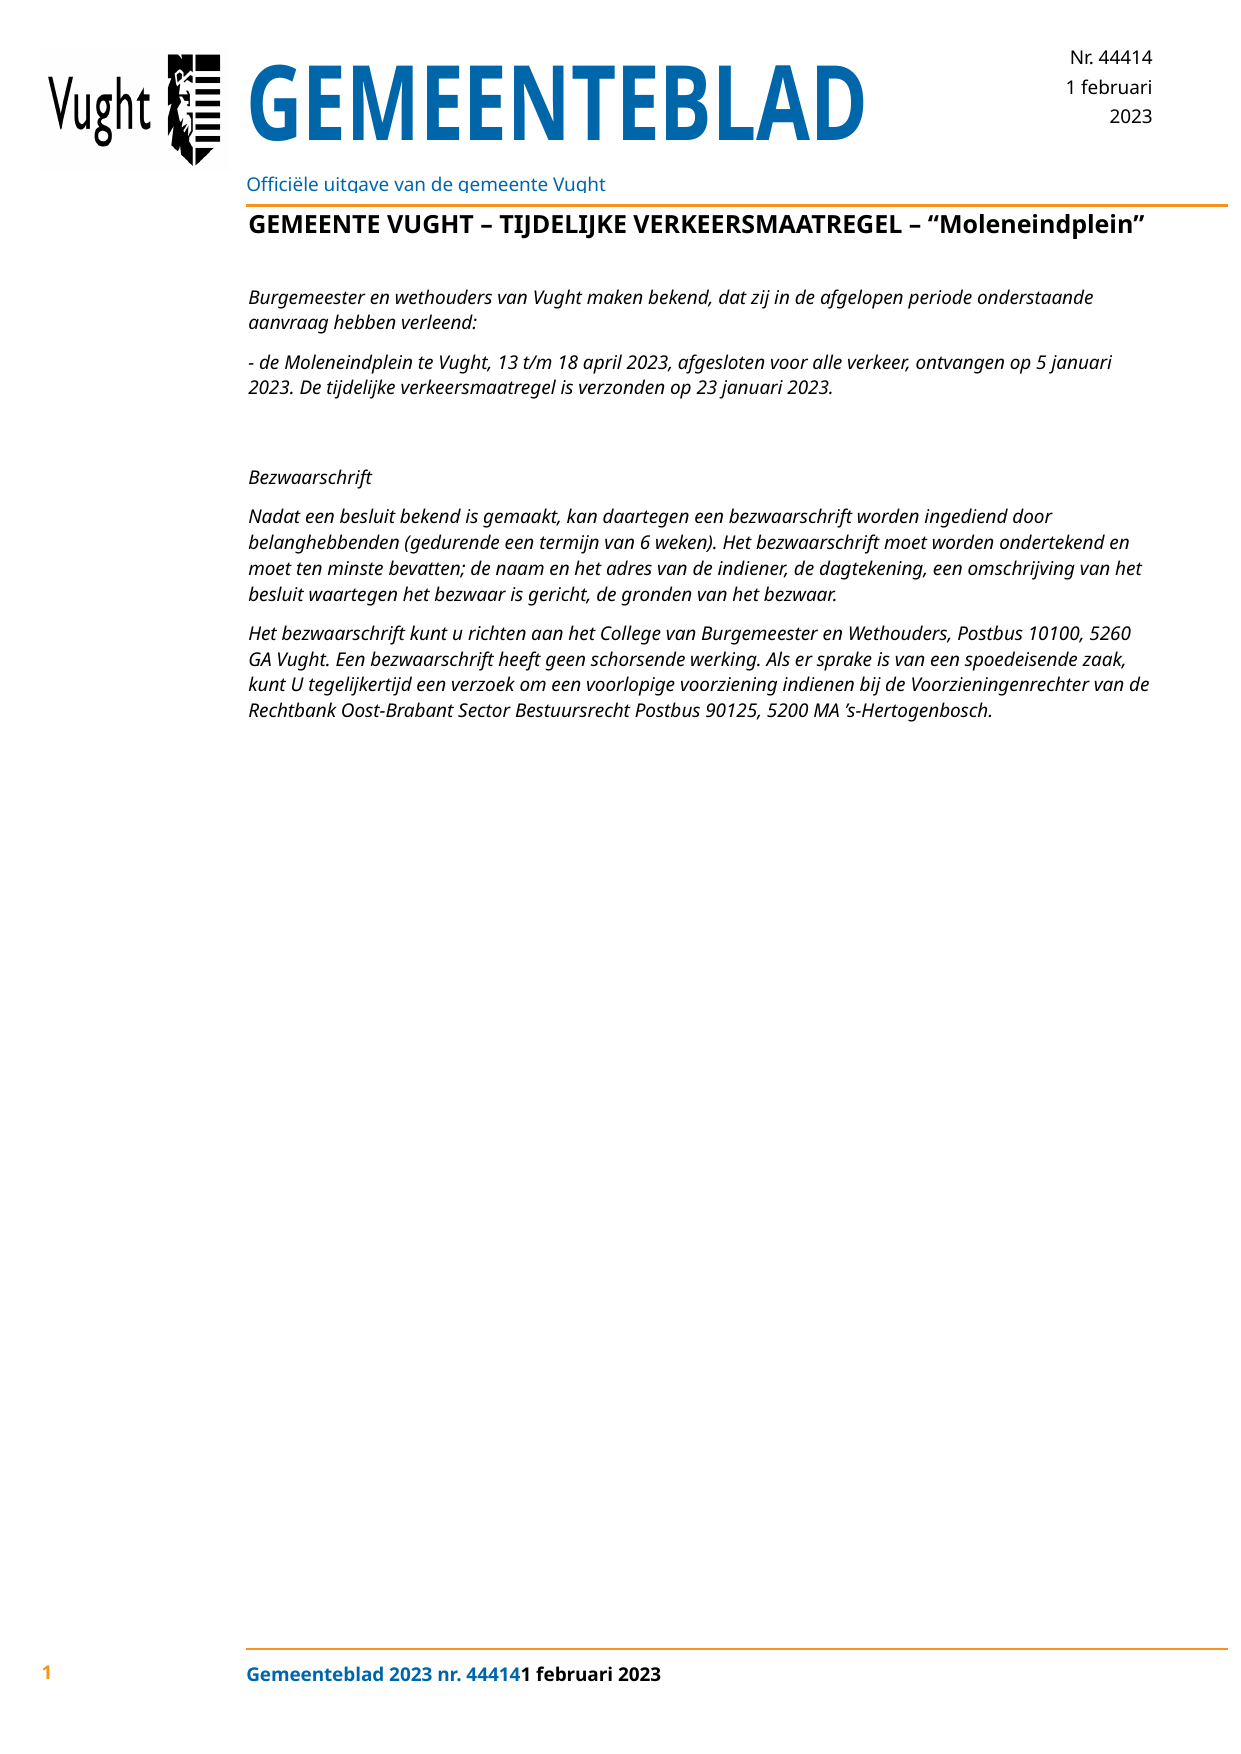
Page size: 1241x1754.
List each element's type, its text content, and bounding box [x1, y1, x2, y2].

text Bezwaarschrift [248, 464, 1152, 490]
text - de Moleneindplein te Vught, 13 t/m 18 april 2023, afgesloten voor alle verkeer, ontvangen op 5 januari 2023. De tijdelijke verkeersmaatregel is verzonden op 23 januari 2023. [248, 349, 1152, 400]
text Burgemeester en wethouders van Vught maken bekend, dat zij in de afgelopen periode onderstaande aanvraag hebben verleend: [248, 284, 1152, 335]
text Het bezwaarschrift kunt u richten aan het College van Burgemeester en Wethouders, Postbus 10100, 5260 GA Vught. Een bezwaarschrift heeft geen schorsende werking. Als er sprake is van een spoedeisende zaak, kunt U tegelijkertijd een verzoek om een voorlopige voorziening indienen bij de Voorzieningenrechter van de Rechtbank Oost-Brabant Sector Bestuursrecht Postbus 90125, 5200 MA ’s-Hertogenbosch. [248, 620, 1152, 723]
text Nadat een besluit bekend is gemaakt, kan daartegen een bezwaarschrift worden ingediend door belanghebbenden (gedurende een termijn van 6 weken). Het bezwaarschrift moet worden ondertekend en moet ten minste bevatten; de naam en het adres van de indiener, de dagtekening, een omschrijving van het besluit waartegen het bezwaar is gericht, de gronden van het bezwaar. [248, 503, 1152, 606]
picture [41, 47, 231, 172]
text GEMEENTE VUGHT – TIJDELIJKE VERKEERSMAATREGEL – “Moleneindplein” [248, 207, 1152, 241]
